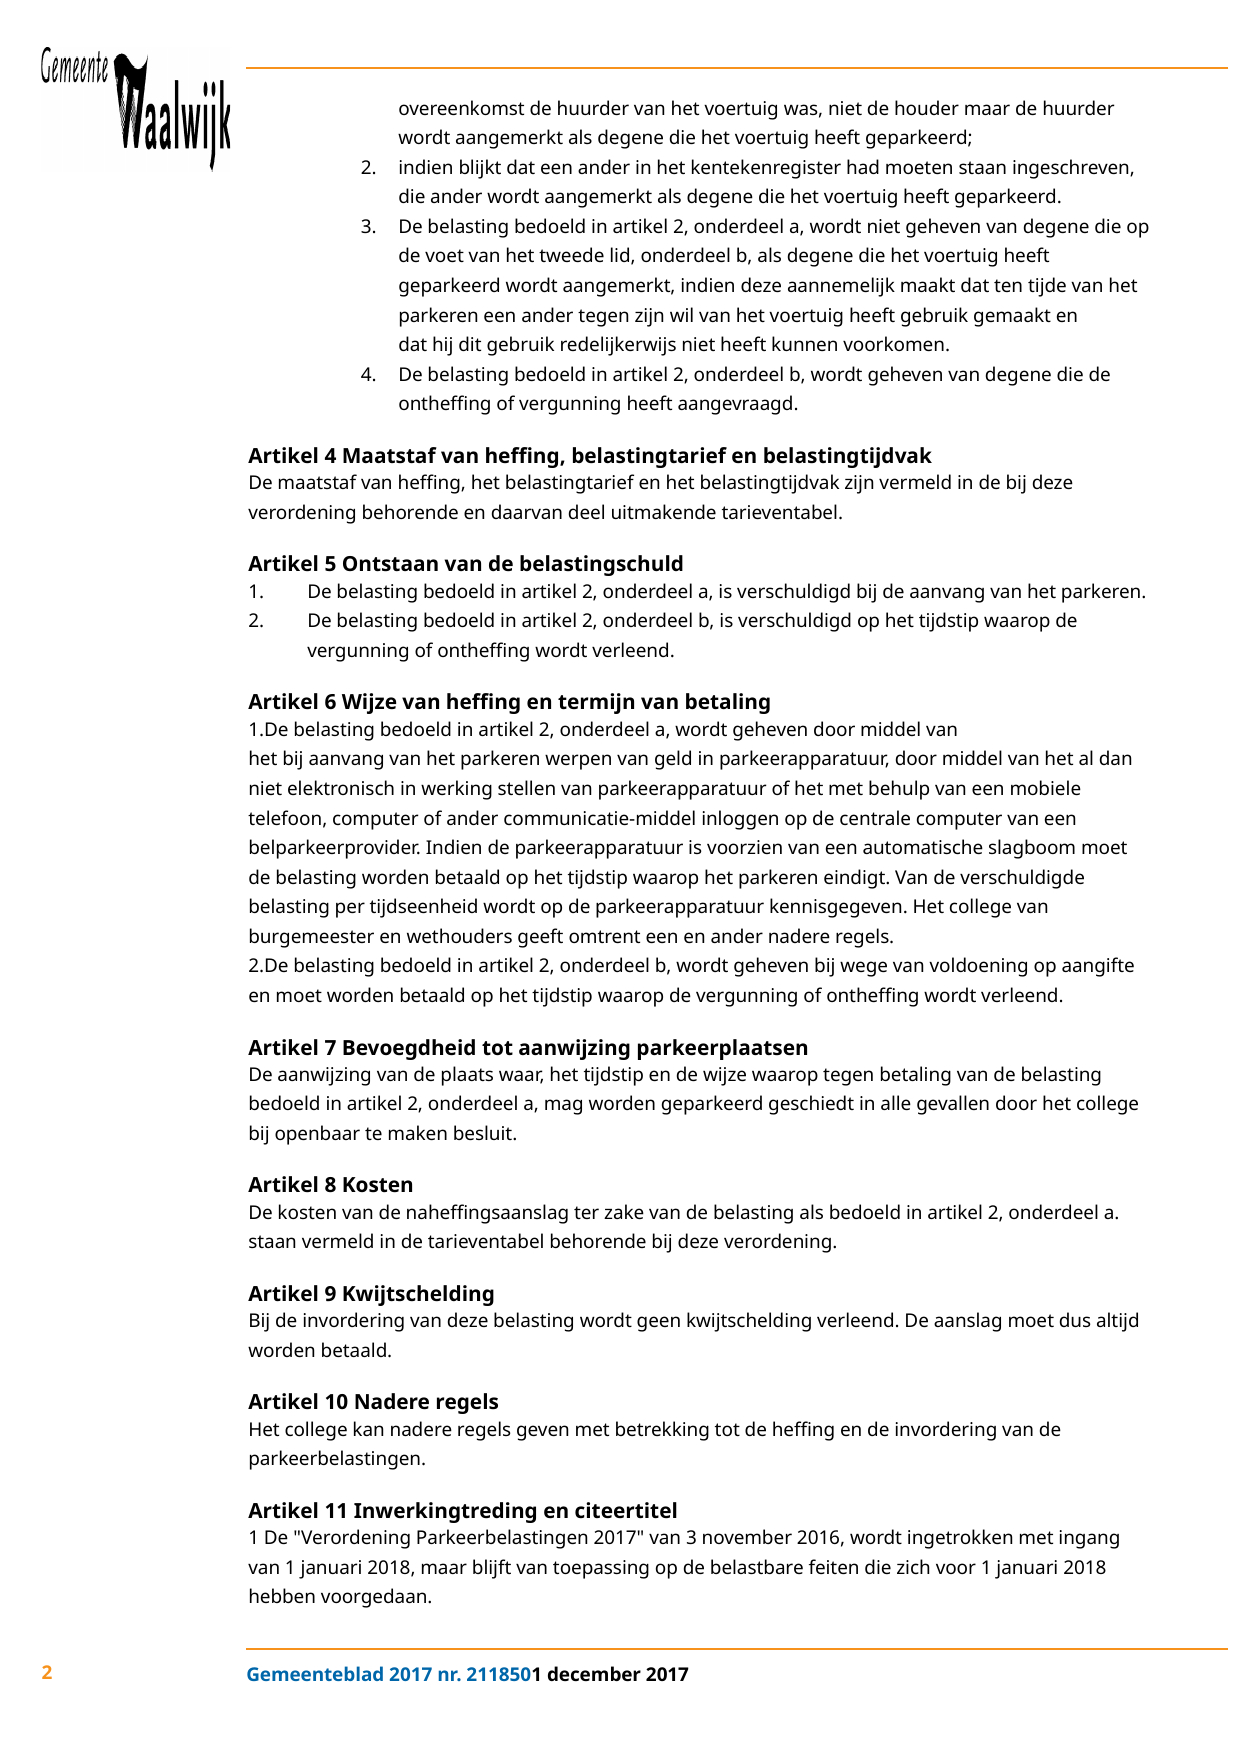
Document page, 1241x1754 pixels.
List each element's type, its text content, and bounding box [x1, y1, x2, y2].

text Artikel 4 Maatstaf van heffing, belastingtarief en belastingtijdvak [248, 441, 1152, 469]
list geparkeerd wordt aangemerkt, indien deze aannemelijk maakt dat ten tijde van het parkeren een ander tegen zijn wil van het voertuig heeft gebruik gemaakt en [361, 272, 1152, 328]
text De kosten van de naheffingsaanslag ter zake van de belasting als bedoeld in artikel 2, onderdeel a. staan vermeld in de tarieventabel behorende bij deze verordening. [248, 1199, 1152, 1254]
list dat hij dit gebruik redelijkerwijs niet heeft kunnen voorkomen. [361, 331, 1152, 357]
text Artikel 9 Kwijtschelding [248, 1279, 1152, 1307]
text Bij de invordering van deze belasting wordt geen kwijtschelding verleend. De aanslag moet dus altijd worden betaald. [248, 1307, 1152, 1363]
text De maatstaf van heffing, het belastingtarief en het belastingtijdvak zijn vermeld in de bij deze verordening behorende en daarvan deel uitmakende tarieventabel. [248, 469, 1152, 525]
list De belasting bedoeld in artikel 2, onderdeel a, wordt niet geheven van degene die op de voet van het tweede lid, onderdeel b, als degene die het voertuig heeft [361, 213, 1152, 268]
list De belasting bedoeld in artikel 2, onderdeel a, is verschuldigd bij de aanvang van het parkeren. [248, 578, 1152, 604]
text De aanwijzing van de plaats waar, het tijdstip en de wijze waarop tegen betaling van de belasting bedoeld in artikel 2, onderdeel a, mag worden geparkeerd geschiedt in alle gevallen door het college bij openbaar te maken besluit. [248, 1061, 1152, 1146]
text 1 De "Verordening Parkeerbelastingen 2017" van 3 november 2016, wordt ingetrokken met ingang van 1 januari 2018, maar blijft van toepassing op de belastbare feiten die zich voor 1 januari 2018 hebben voorgedaan. [248, 1524, 1152, 1609]
text Artikel 10 Nadere regels [248, 1387, 1152, 1416]
text Artikel 6 Wijze van heffing en termijn van betaling [248, 687, 1152, 716]
list overeenkomst de huurder van het voertuig was, niet de houder maar de huurder wordt aangemerkt als degene die het voertuig heeft geparkeerd; [361, 95, 1152, 150]
picture [41, 47, 231, 172]
list De belasting bedoeld in artikel 2, onderdeel b, wordt geheven van degene die de ontheffing of vergunning heeft aangevraagd. [361, 361, 1152, 416]
text het bij aanvang van het parkeren werpen van geld in parkeerapparatuur, door middel van het al dan niet elektronisch in werking stellen van parkeerapparatuur of het met behulp van een mobiele telefoon, computer of ander communicatie-middel inloggen op de centrale computer van een belparkeerprovider. Indien de parkeerapparatuur is voorzien van een automatische slagboom moet de belasting worden betaald op het tijdstip waarop het parkeren eindigt. Van de verschuldigde belasting per tijdseenheid wordt op de parkeerapparatuur kennisgegeven. Het college van burgemeester en wethouders geeft omtrent een en ander nadere regels. [248, 746, 1152, 949]
text Artikel 8 Kosten [248, 1171, 1152, 1199]
text 2.De belasting bedoeld in artikel 2, onderdeel b, wordt geheven bij wege van voldoening op aangifte en moet worden betaald op het tijdstip waarop de vergunning of ontheffing wordt verleend. [248, 953, 1152, 1008]
text Artikel 5 Ontstaan van de belastingschuld [248, 549, 1152, 578]
text Artikel 11 Inwerkingtreding en citeertitel [248, 1496, 1152, 1524]
text 1.De belasting bedoeld in artikel 2, onderdeel a, wordt geheven door middel van [248, 716, 1152, 742]
list indien blijkt dat een ander in het kentekenregister had moeten staan ingeschreven, die ander wordt aangemerkt als degene die het voertuig heeft geparkeerd. [361, 154, 1152, 209]
text Het college kan nadere regels geven met betrekking tot de heffing en de invordering van de parkeerbelastingen. [248, 1416, 1152, 1471]
list De belasting bedoeld in artikel 2, onderdeel b, is verschuldigd op het tijdstip waarop de vergunning of ontheffing wordt verleend. [248, 607, 1152, 663]
text Artikel 7 Bevoegdheid tot aanwijzing parkeerplaatsen [248, 1033, 1152, 1061]
